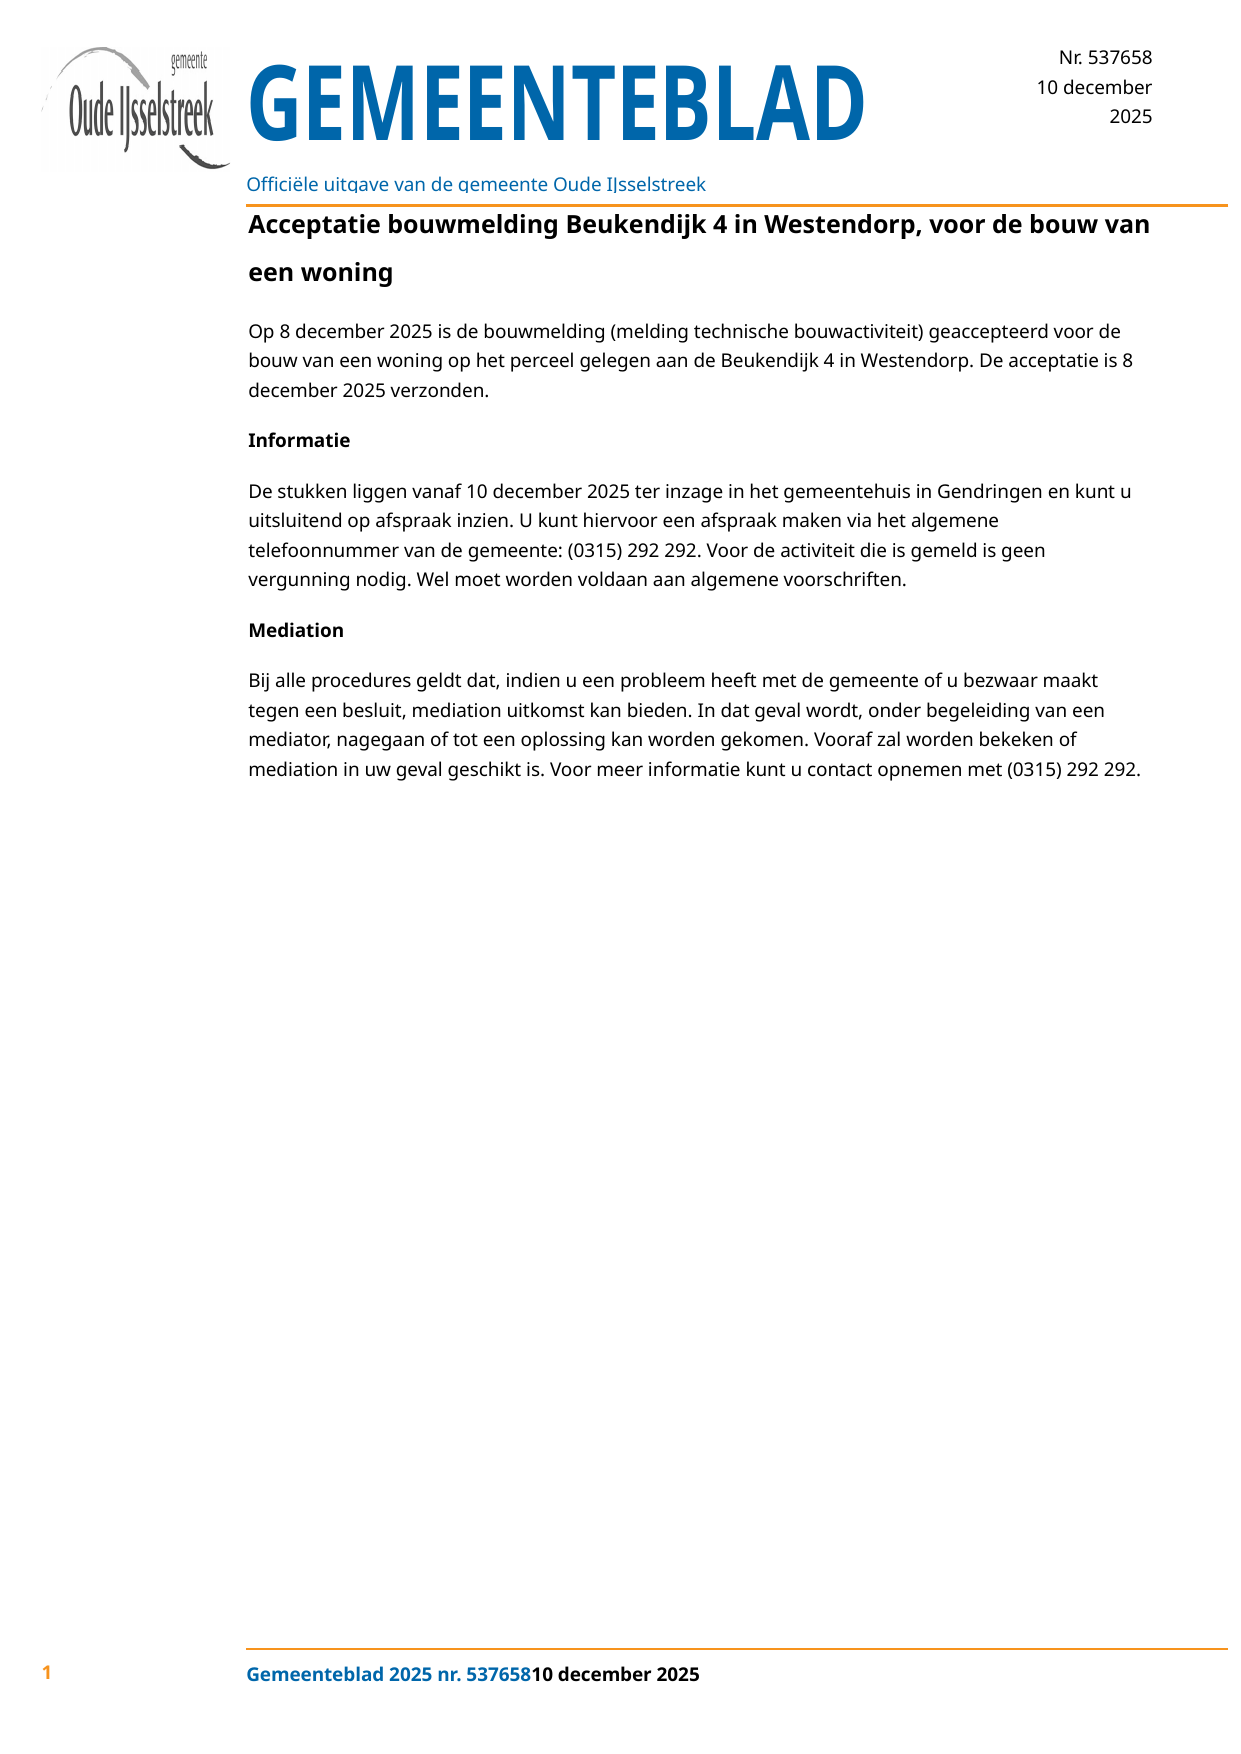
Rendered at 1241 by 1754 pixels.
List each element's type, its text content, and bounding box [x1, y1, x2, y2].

text Informatie [248, 427, 1152, 453]
picture [41, 47, 231, 172]
text Acceptatie bouwmelding Beukendijk 4 in Westendorp, voor de bouw van een woning [248, 207, 1152, 288]
text Op 8 december 2025 is de bouwmelding (melding technische bouwactiviteit) geaccepteerd voor de bouw van een woning op het perceel gelegen aan de Beukendijk 4 in Westendorp. De acceptatie is 8 december 2025 verzonden. [248, 318, 1152, 403]
text Bij alle procedures geldt dat, indien u een probleem heeft met de gemeente of u bezwaar maakt tegen een besluit, mediation uitkomst kan bieden. In dat geval wordt, onder begeleiding van een mediator, nagegaan of tot een oplossing kan worden gekomen. Vooraf zal worden bekeken of mediation in uw geval geschikt is. Voor meer informatie kunt u contact opnemen met (0315) 292 292. [248, 667, 1152, 782]
text De stukken liggen vanaf 10 december 2025 ter inzage in het gemeentehuis in Gendringen en kunt u uitsluitend op afspraak inzien. U kunt hiervoor een afspraak maken via het algemene telefoonnummer van de gemeente: (0315) 292 292. Voor de activiteit die is gemeld is geen vergunning nodig. Wel moet worden voldaan aan algemene voorschriften. [248, 478, 1152, 592]
text Mediation [248, 617, 1152, 643]
